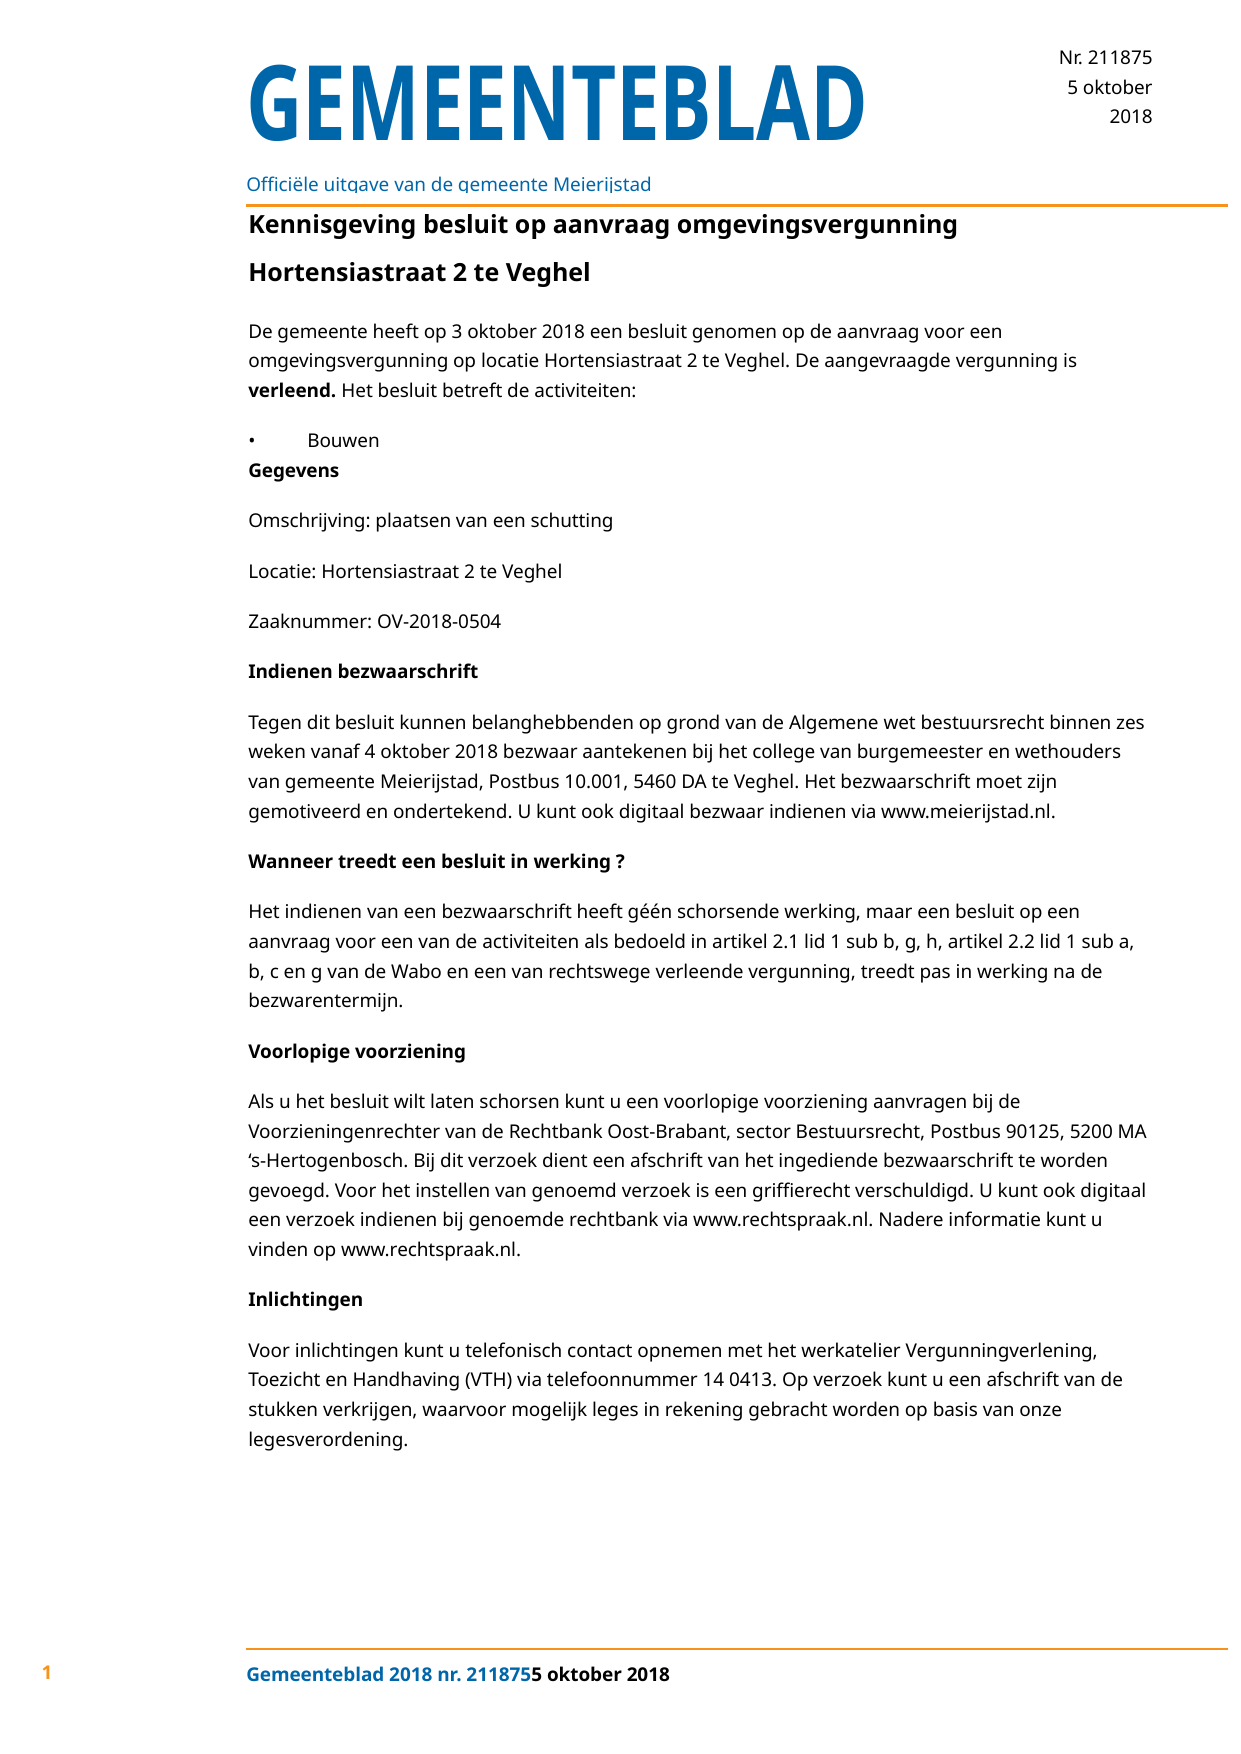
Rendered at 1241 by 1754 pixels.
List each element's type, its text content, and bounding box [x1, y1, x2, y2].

text Omschrijving: plaatsen van een schutting [248, 507, 1152, 533]
text Als u het besluit wilt laten schorsen kunt u een voorlopige voorziening aanvragen bij de Voorzieningenrechter van de Rechtbank Oost-Brabant, sector Bestuursrecht, Postbus 90125, 5200 MA ‘s-Hertogenbosch. Bij dit verzoek dient een afschrift van het ingediende bezwaarschrift te worden gevoegd. Voor het instellen van genoemd verzoek is een griffierecht verschuldigd. U kunt ook digitaal een verzoek indienen bij genoemde rechtbank via www.rechtspraak.nl. Nadere informatie kunt u vinden op www.rechtspraak.nl. [248, 1088, 1152, 1262]
text Zaaknummer: OV-2018-0504 [248, 608, 1152, 634]
text De gemeente heeft op 3 oktober 2018 een besluit genomen op de aanvraag voor een omgevingsvergunning op locatie Hortensiastraat 2 te Veghel. De aangevraagde vergunning is verleend. Het besluit betreft de activiteiten: [248, 318, 1152, 403]
picture [41, 47, 231, 172]
text Voorlopige voorziening [248, 1038, 1152, 1064]
text Het indienen van een bezwaarschrift heeft géén schorsende werking, maar een besluit op een aanvraag voor een van de activiteiten als bedoeld in artikel 2.1 lid 1 sub b, g, h, artikel 2.2 lid 1 sub a, b, c en g van de Wabo en een van rechtswege verleende vergunning, treedt pas in werking na de bezwarentermijn. [248, 899, 1152, 1013]
text Tegen dit besluit kunnen belanghebbenden op grond van de Algemene wet bestuursrecht binnen zes weken vanaf 4 oktober 2018 bezwaar aantekenen bij het college van burgemeester en wethouders van gemeente Meierijstad, Postbus 10.001, 5460 DA te Veghel. Het bezwaarschrift moet zijn gemotiveerd en ondertekend. U kunt ook digitaal bezwaar indienen via www.meierijstad.nl. [248, 709, 1152, 824]
text Indienen bezwaarschrift [248, 659, 1152, 684]
text Kennisgeving besluit op aanvraag omgevingsvergunning Hortensiastraat 2 te Veghel [248, 207, 1152, 288]
text Wanneer treedt een besluit in werking ? [248, 848, 1152, 874]
text Gegevens [248, 457, 1152, 483]
text Locatie: Hortensiastraat 2 te Veghel [248, 558, 1152, 584]
text Inlichtingen [248, 1287, 1152, 1312]
text Voor inlichtingen kunt u telefonisch contact opnemen met het werkatelier Vergunningverlening, Toezicht en Handhaving (VTH) via telefoonnummer 14 0413. Op verzoek kunt u een afschrift van de stukken verkrijgen, waarvoor mogelijk leges in rekening gebracht worden op basis van onze legesverordening. [248, 1337, 1152, 1452]
list Bouwen [248, 427, 1152, 453]
